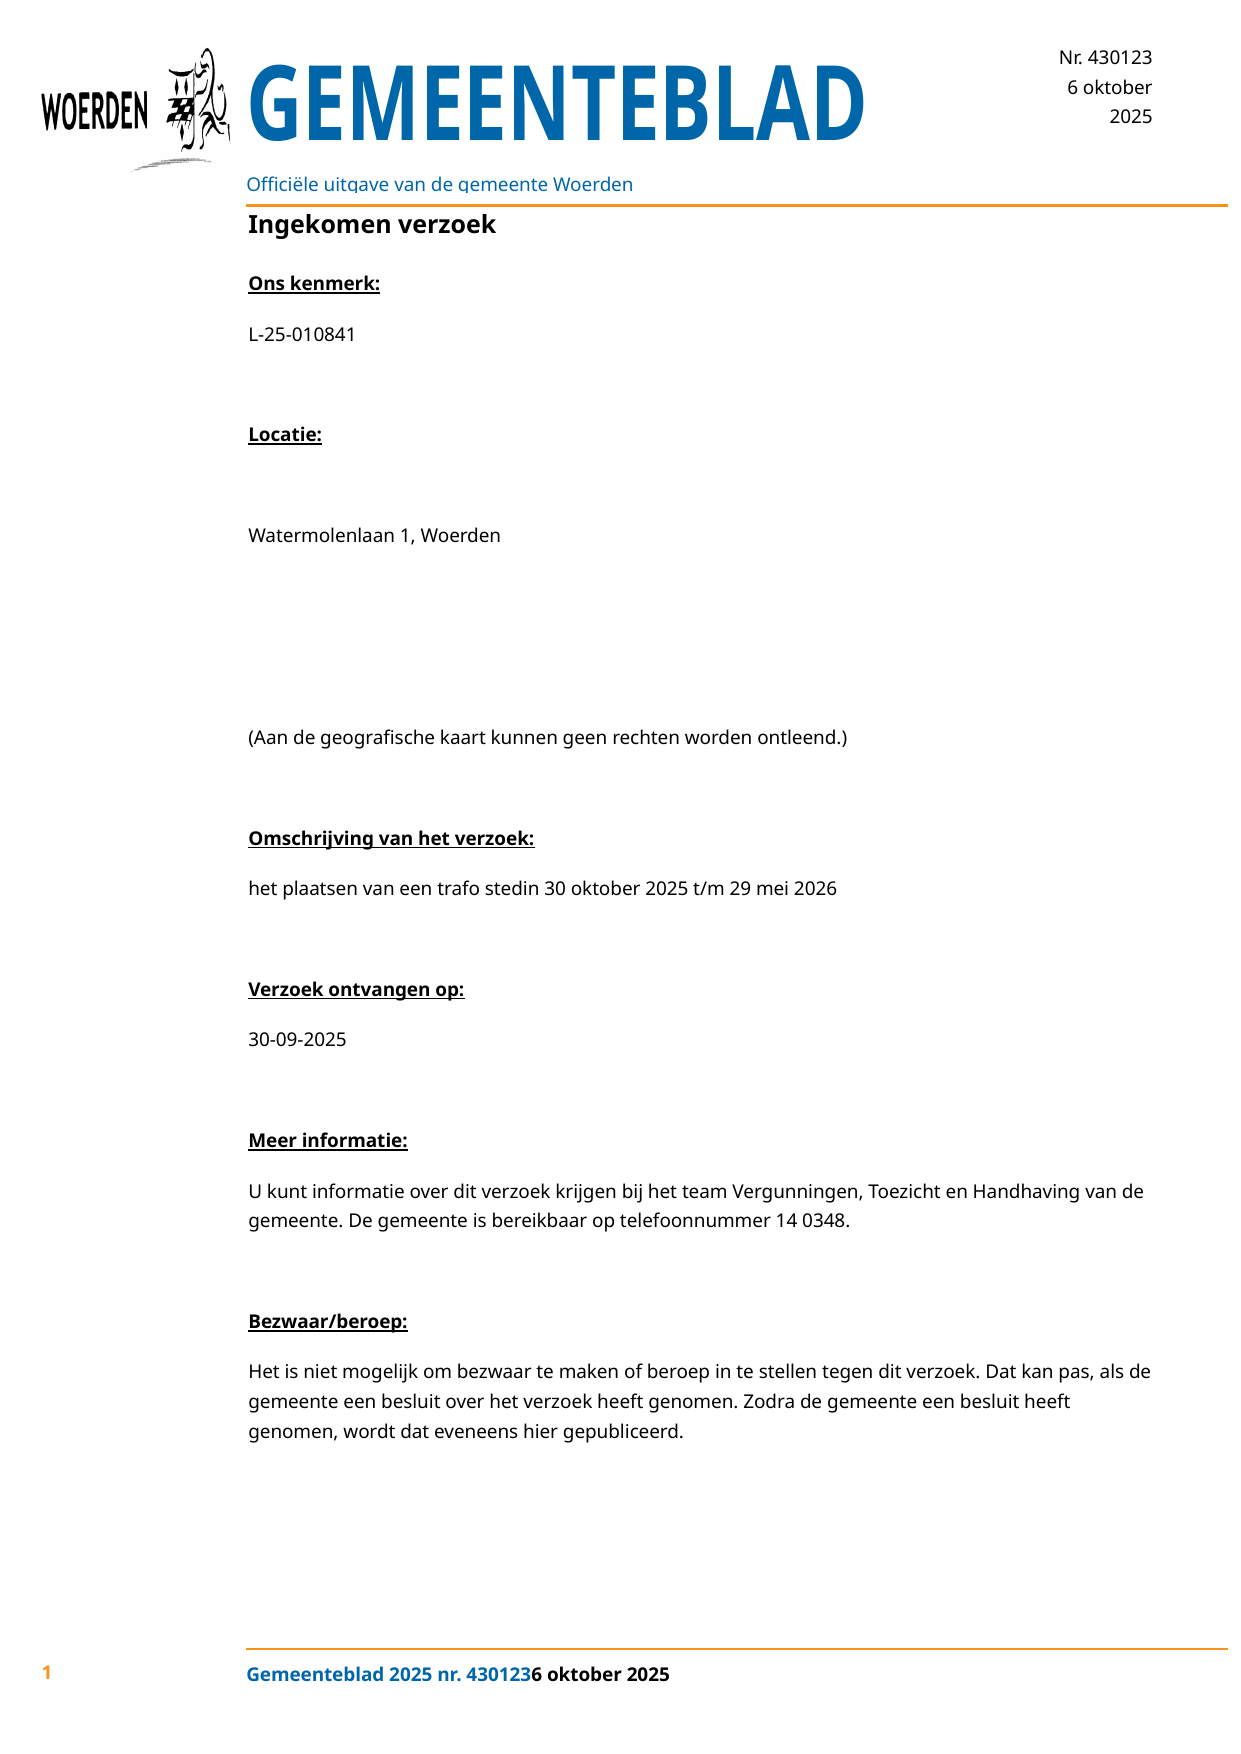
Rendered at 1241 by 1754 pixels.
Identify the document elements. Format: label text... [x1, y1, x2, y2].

text Locatie: [248, 422, 1152, 447]
text Ons kenmerk: [248, 270, 1152, 296]
text Bezwaar/beroep: [248, 1308, 1152, 1334]
text L-25-010841 [248, 321, 1152, 346]
text Watermolenlaan 1, Woerden [248, 522, 1152, 548]
text het plaatsen van een trafo stedin 30 oktober 2025 t/m 29 mei 2026 [248, 875, 1152, 901]
text Verzoek ontvangen op: [248, 976, 1152, 1002]
text 30-09-2025 [248, 1027, 1152, 1052]
text U kunt informatie over dit verzoek krijgen bij het team Vergunningen, Toezicht en Handhaving van de gemeente. De gemeente is bereikbaar op telefoonnummer 14 0348. [248, 1178, 1152, 1233]
text (Aan de geografische kaart kunnen geen rechten worden ontleend.) [248, 724, 1152, 750]
text Ingekomen verzoek [248, 207, 1152, 241]
text Het is niet mogelijk om bezwaar te maken of beroep in te stellen tegen dit verzoek. Dat kan pas, als de gemeente een besluit over het verzoek heeft genomen. Zodra de gemeente een besluit heeft genomen, wordt dat eveneens hier gepubliceerd. [248, 1359, 1152, 1443]
text Omschrijving van het verzoek: [248, 825, 1152, 851]
text Meer informatie: [248, 1127, 1152, 1153]
picture [41, 47, 231, 172]
